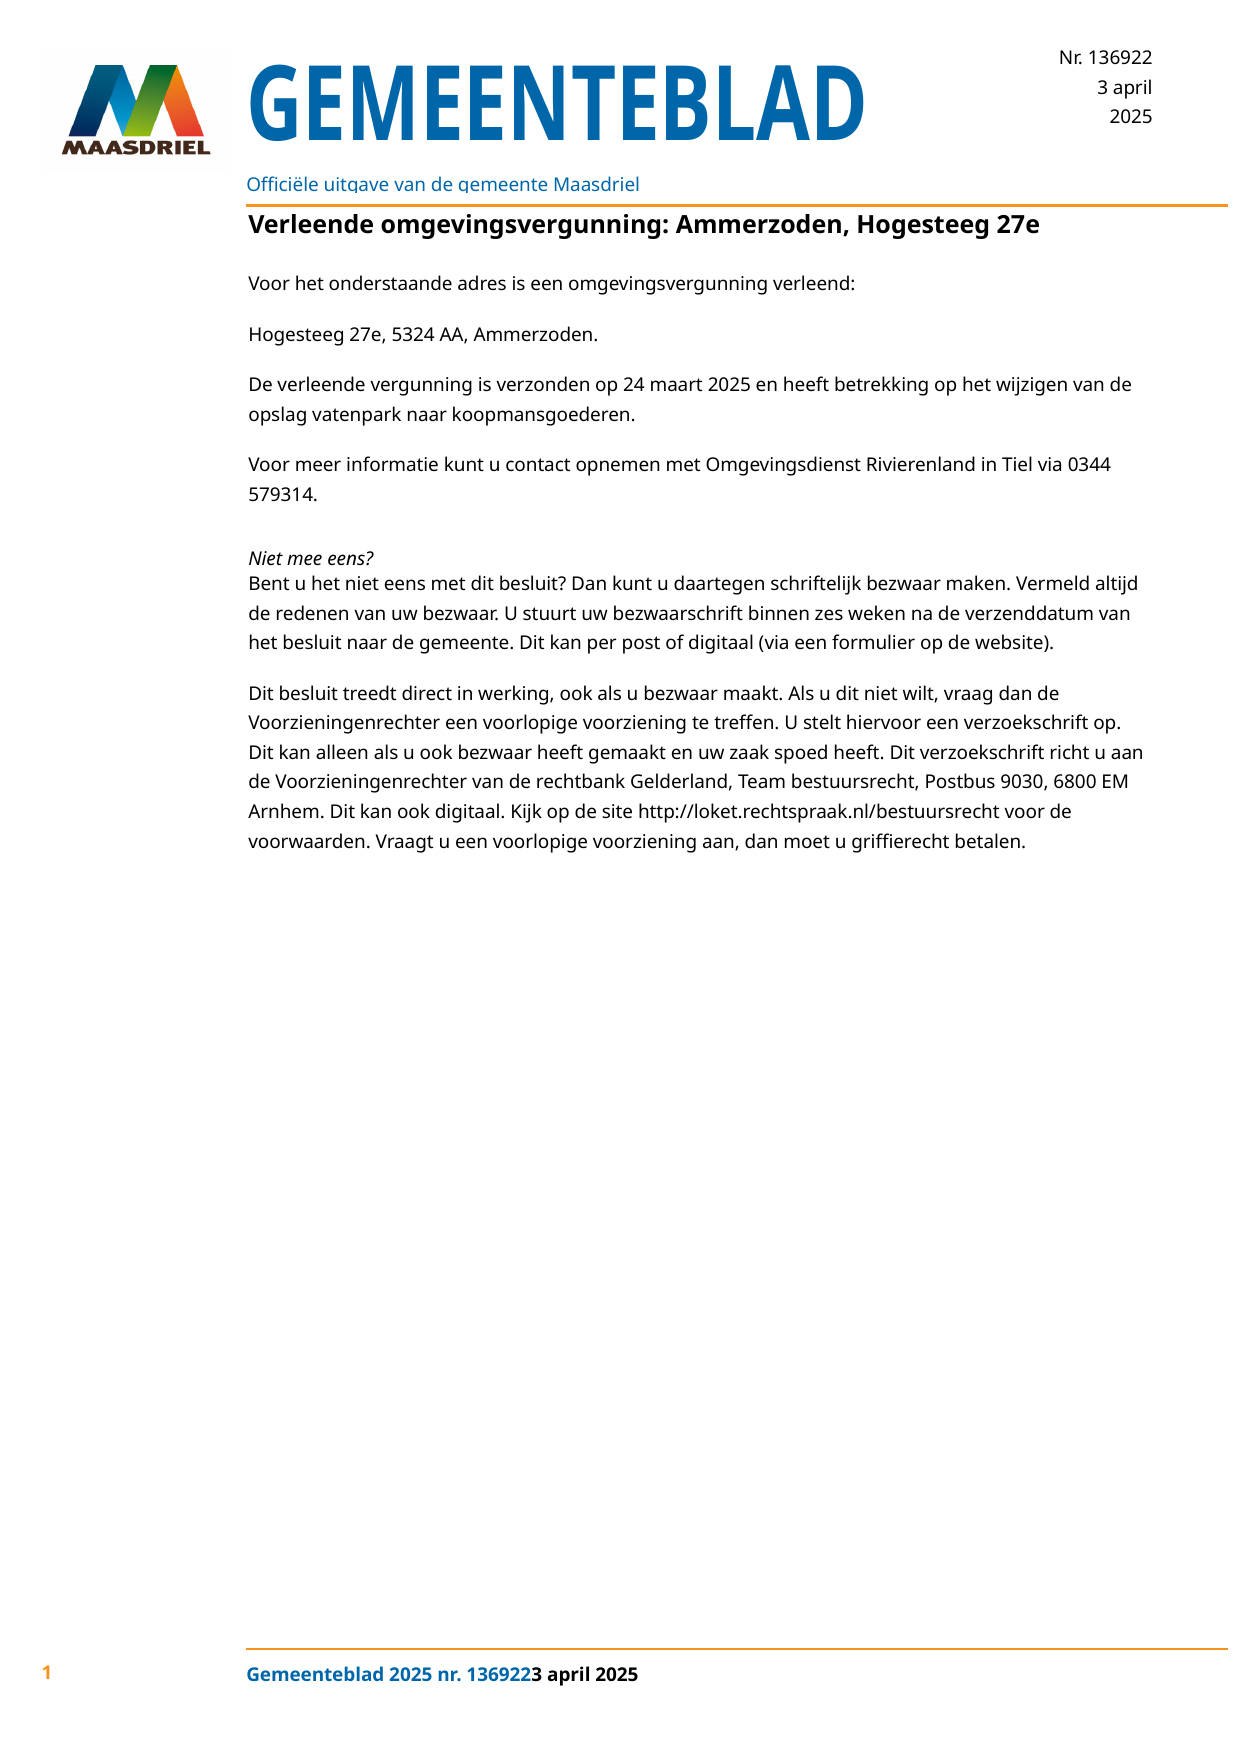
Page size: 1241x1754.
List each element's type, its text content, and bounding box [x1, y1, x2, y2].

text Bent u het niet eens met dit besluit? Dan kunt u daartegen schriftelijk bezwaar maken. Vermeld altijd de redenen van uw bezwaar. U stuurt uw bezwaarschrift binnen zes weken na de verzenddatum van het besluit naar de gemeente. Dit kan per post of digitaal (via een formulier op de website). [248, 570, 1152, 655]
picture [41, 47, 231, 172]
text Niet mee eens? [248, 545, 1152, 570]
text Dit besluit treedt direct in werking, ook als u bezwaar maakt. Als u dit niet wilt, vraag dan de Voorzieningenrechter een voorlopige voorziening te treffen. U stelt hiervoor een verzoekschrift op. Dit kan alleen als u ook bezwaar heeft gemaakt en uw zaak spoed heeft. Dit verzoekschrift richt u aan de Voorzieningenrechter van de rechtbank Gelderland, Team bestuursrecht, Postbus 9030, 6800 EM Arnhem. Dit kan ook digitaal. Kijk op de site http://loket.rechtspraak.nl/bestuursrecht voor de voorwaarden. Vraagt u een voorlopige voorziening aan, dan moet u griffierecht betalen. [248, 680, 1152, 854]
text De verleende vergunning is verzonden op 24 maart 2025 en heeft betrekking op het wijzigen van de opslag vatenpark naar koopmansgoederen. [248, 371, 1152, 426]
text Voor meer informatie kunt u contact opnemen met Omgevingsdienst Rivierenland in Tiel via 0344 579314. [248, 451, 1152, 506]
text Hogesteeg 27e, 5324 AA, Ammerzoden. [248, 321, 1152, 346]
text Voor het onderstaande adres is een omgevingsvergunning verleend: [248, 270, 1152, 296]
text Verleende omgevingsvergunning: Ammerzoden, Hogesteeg 27e [248, 207, 1152, 241]
